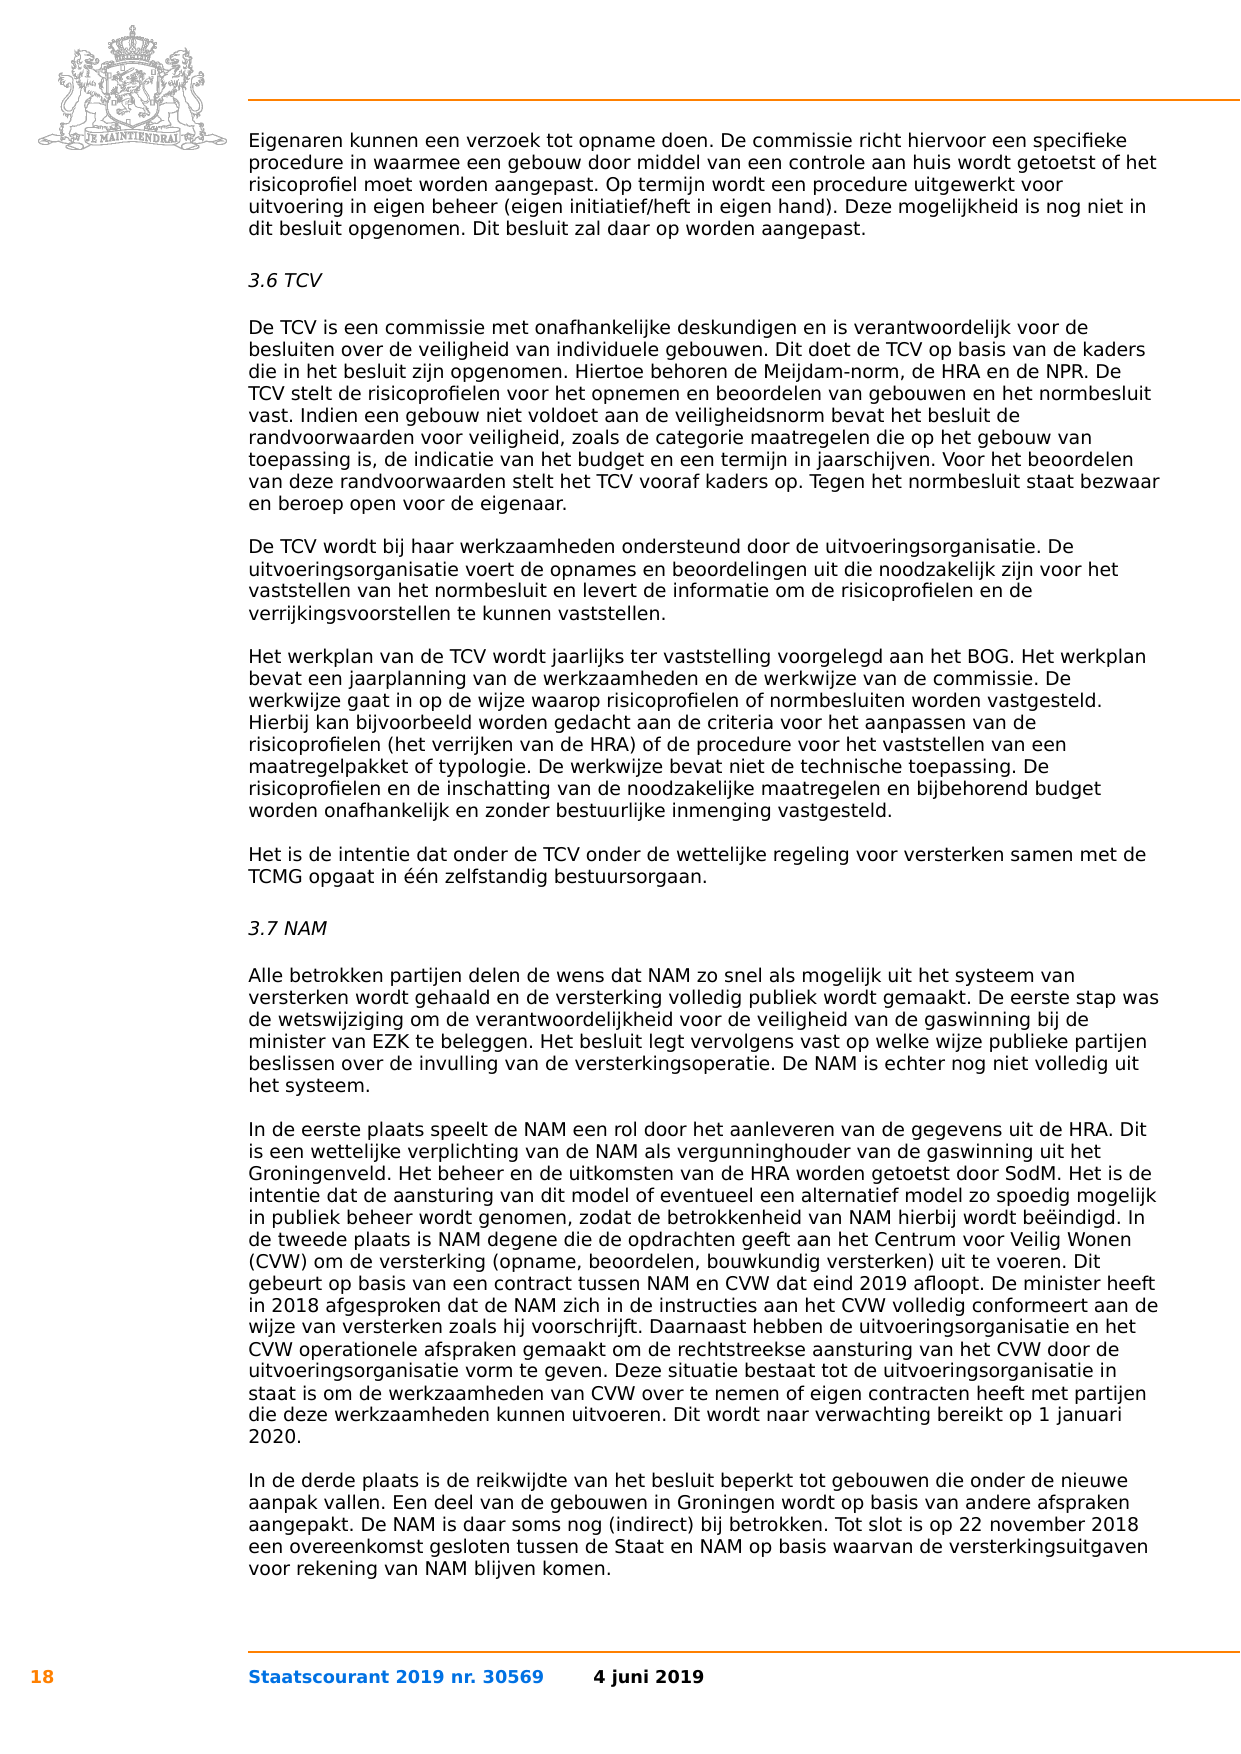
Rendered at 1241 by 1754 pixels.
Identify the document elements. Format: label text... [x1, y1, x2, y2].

text De TCV is een commissie met onafhankelijke deskundigen en is verantwoordelijk voor de besluiten over de veiligheid van individuele gebouwen. Dit doet de TCV op basis van de kaders die in het besluit zijn opgenomen. Hiertoe behoren de Meijdam-norm, de HRA en de NPR. De TCV stelt de risicoprofielen voor het opnemen en beoordelen van gebouwen en het normbesluit vast. Indien een gebouw niet voldoet aan de veiligheidsnorm bevat het besluit de randvoorwaarden voor veiligheid, zoals de categorie maatregelen die op het gebouw van toepassing is, de indicatie van het budget en een termijn in jaarschijven. Voor het beoordelen van deze randvoorwaarden stelt het TCV vooraf kaders op. Tegen het normbesluit staat bezwaar en beroep open voor de eigenaar. [248, 317, 1163, 514]
text In de eerste plaats speelt de NAM een rol door het aanleveren van de gegevens uit de HRA. Dit is een wettelijke verplichting van de NAM als vergunninghouder van de gaswinning uit het Groningenveld. Het beheer en de uitkomsten van de HRA worden getoetst door SodM. Het is de intentie dat de aansturing van dit model of eventueel een alternatief model zo spoedig mogelijk in publiek beheer wordt genomen, zodat de betrokkenheid van NAM hierbij wordt beëindigd. In de tweede plaats is NAM degene die de opdrachten geeft aan het Centrum voor Veilig Wonen (CVW) om de versterking (opname, beoordelen, bouwkundig versterken) uit te voeren. Dit gebeurt op basis van een contract tussen NAM en CVW dat eind 2019 afloopt. De minister heeft in 2018 afgesproken dat de NAM zich in de instructies aan het CVW volledig conformeert aan de wijze van versterken zoals hij voorschrijft. Daarnaast hebben de uitvoeringsorganisatie en het CVW operationele afspraken gemaakt om de rechtstreekse aansturing van het CVW door de uitvoeringsorganisatie vorm te geven. Deze situatie bestaat tot de uitvoeringsorganisatie in staat is om de werkzaamheden van CVW over te nemen of eigen contracten heeft met partijen die deze werkzaamheden kunnen uitvoeren. Dit wordt naar verwachting bereikt op 1 januari 2020. [248, 1119, 1163, 1448]
text Het is de intentie dat onder de TCV onder de wettelijke regeling voor versterken samen met de TCMG opgaat in één zelfstandig bestuursorgaan. [248, 844, 1163, 888]
text Eigenaren kunnen een verzoek tot opname doen. De commissie richt hiervoor een specifieke procedure in waarmee een gebouw door middel van een controle aan huis wordt getoetst of het risicoprofiel moet worden aangepast. Op termijn wordt een procedure uitgewerkt voor uitvoering in eigen beheer (eigen initiatief/heft in eigen hand). Deze mogelijkheid is nog niet in dit besluit opgenomen. Dit besluit zal daar op worden aangepast. [248, 130, 1163, 240]
subtitle 3.6 TCV [248, 270, 1163, 292]
text Het werkplan van de TCV wordt jaarlijks ter vaststelling voorgelegd aan het BOG. Het werkplan bevat een jaarplanning van de werkzaamheden en de werkwijze van de commissie. De werkwijze gaat in op de wijze waarop risicoprofielen of normbesluiten worden vastgesteld. Hierbij kan bijvoorbeeld worden gedacht aan de criteria voor het aanpassen van de risicoprofielen (het verrijken van de HRA) of de procedure voor het vaststellen van een maatregelpakket of typologie. De werkwijze bevat niet de technische toepassing. De risicoprofielen en de inschatting van de noodzakelijke maatregelen en bijbehorend budget worden onafhankelijk en zonder bestuurlijke inmenging vastgesteld. [248, 646, 1163, 822]
picture [38, 25, 227, 150]
text De TCV wordt bij haar werkzaamheden ondersteund door de uitvoeringsorganisatie. De uitvoeringsorganisatie voert de opnames en beoordelingen uit die noodzakelijk zijn voor het vaststellen van het normbesluit en levert de informatie om de risicoprofielen en de verrijkingsvoorstellen te kunnen vaststellen. [248, 536, 1163, 624]
text Alle betrokken partijen delen de wens dat NAM zo snel als mogelijk uit het systeem van versterken wordt gehaald en de versterking volledig publiek wordt gemaakt. De eerste stap was de wetswijziging om de verantwoordelijkheid voor de veiligheid van de gaswinning bij de minister van EZK te beleggen. Het besluit legt vervolgens vast op welke wijze publieke partijen beslissen over de invulling van de versterkingsoperatie. De NAM is echter nog niet volledig uit het systeem. [248, 965, 1163, 1097]
text In de derde plaats is de reikwijdte van het besluit beperkt tot gebouwen die onder de nieuwe aanpak vallen. Een deel van de gebouwen in Groningen wordt op basis van andere afspraken aangepakt. De NAM is daar soms nog (indirect) bij betrokken. Tot slot is op 22 november 2018 een overeenkomst gesloten tussen de Staat en NAM op basis waarvan de versterkingsuitgaven voor rekening van NAM blijven komen. [248, 1470, 1163, 1580]
subtitle 3.7 NAM [248, 918, 1163, 940]
